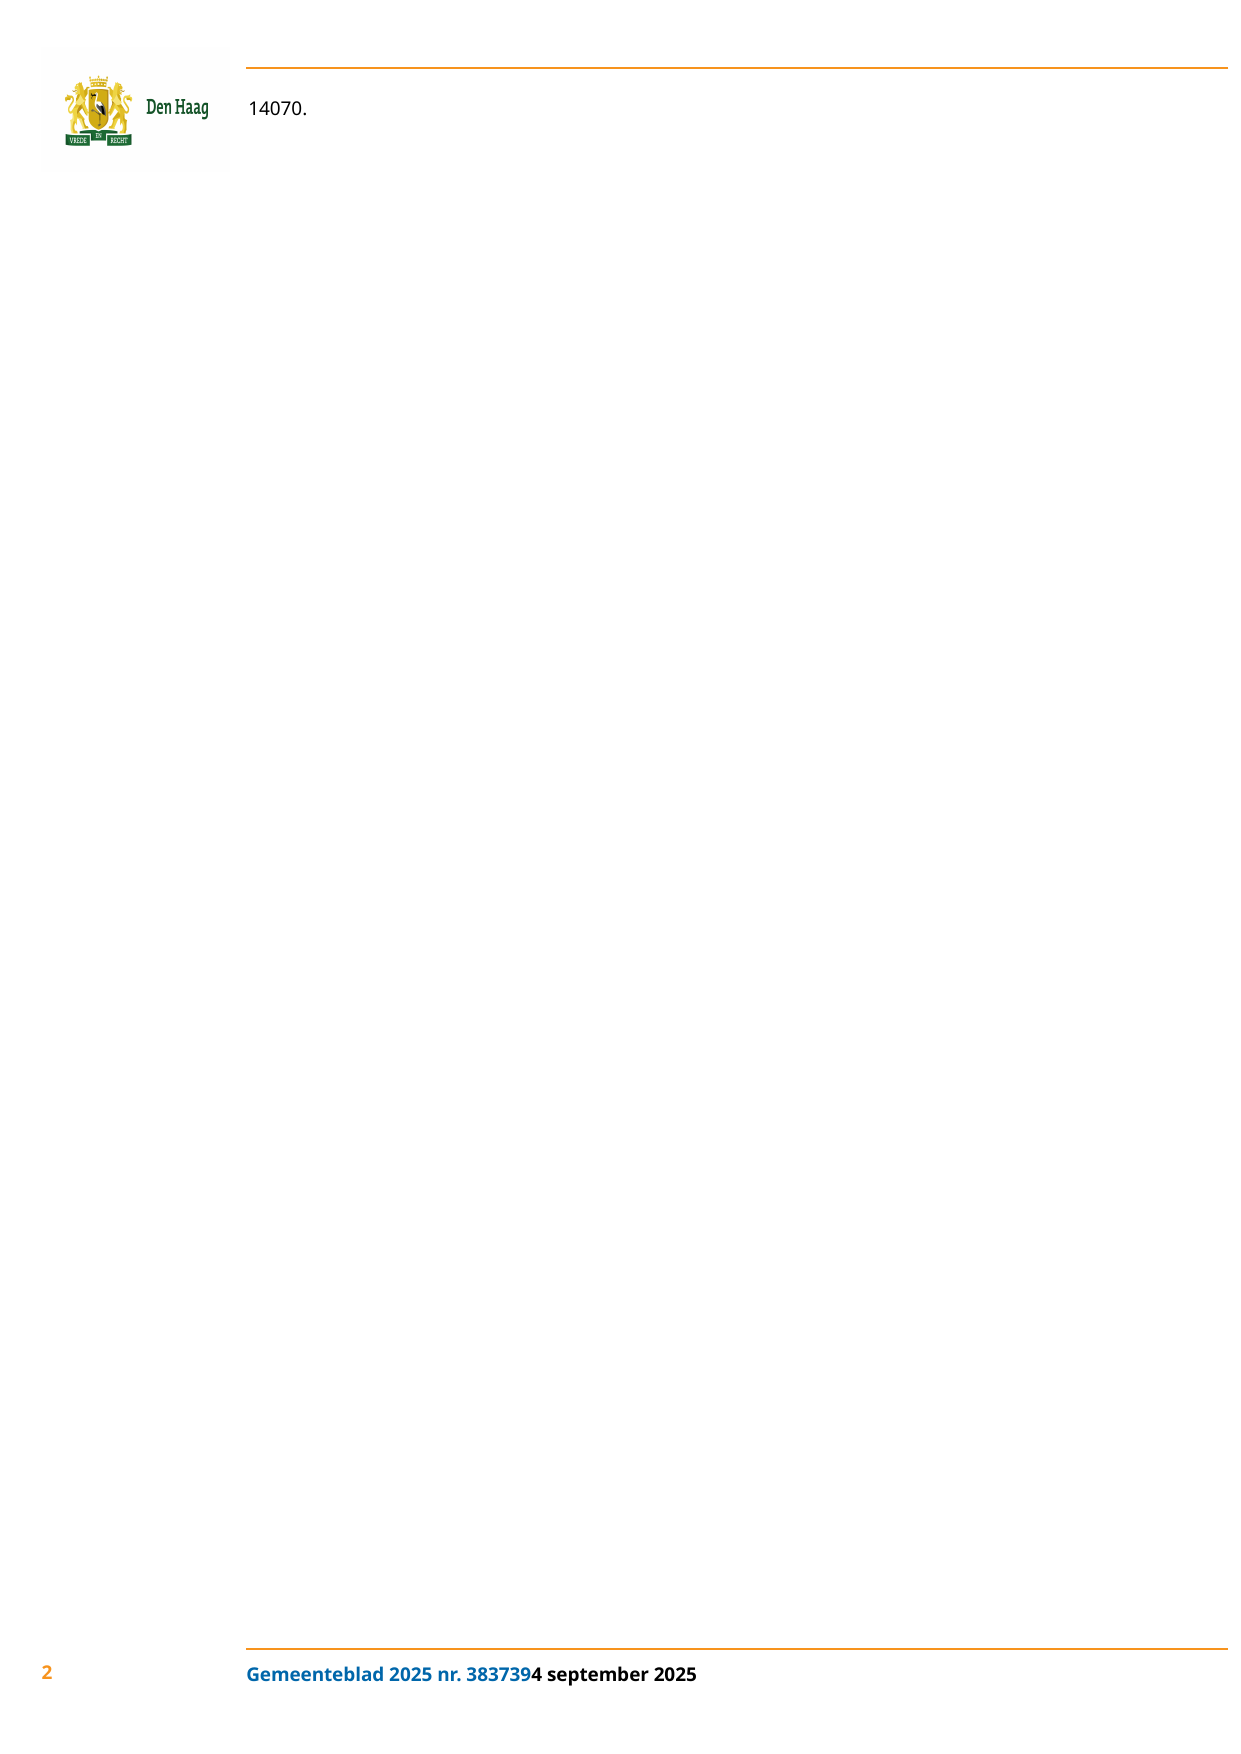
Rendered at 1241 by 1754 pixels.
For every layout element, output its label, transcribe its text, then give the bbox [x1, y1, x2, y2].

picture [41, 47, 231, 172]
text 14070. [248, 95, 1152, 121]
